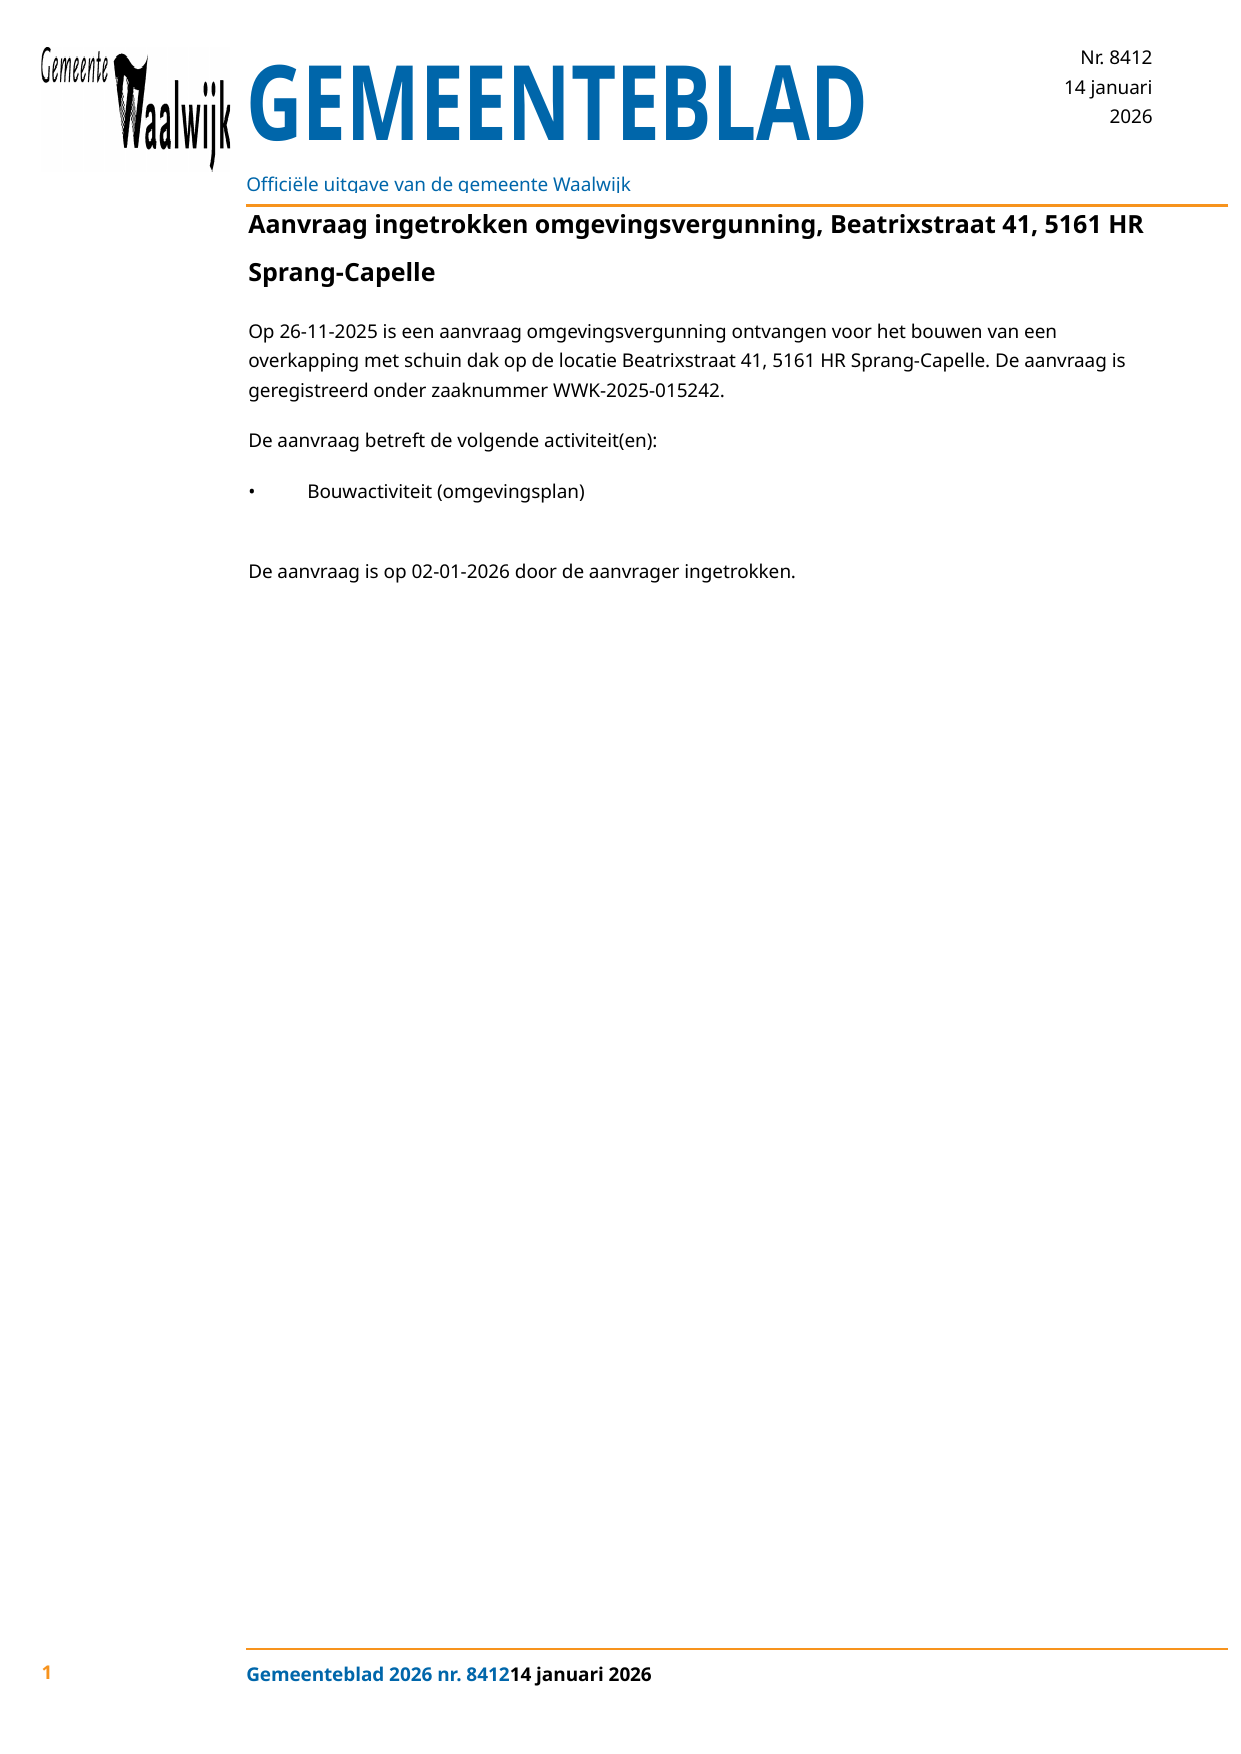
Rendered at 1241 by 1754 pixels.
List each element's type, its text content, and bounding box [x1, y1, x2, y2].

text Op 26-11-2025 is een aanvraag omgevingsvergunning ontvangen voor het bouwen van een overkapping met schuin dak op de locatie Beatrixstraat 41, 5161 HR Sprang-Capelle. De aanvraag is geregistreerd onder zaaknummer WWK-2025-015242. [248, 318, 1152, 403]
list Bouwactiviteit (omgevingsplan) [248, 478, 1152, 504]
text De aanvraag betreft de volgende activiteit(en): [248, 427, 1152, 453]
picture [41, 47, 231, 172]
text Aanvraag ingetrokken omgevingsvergunning, Beatrixstraat 41, 5161 HR Sprang-Capelle [248, 207, 1152, 288]
text De aanvraag is op 02-01-2026 door de aanvrager ingetrokken. [248, 558, 1152, 584]
